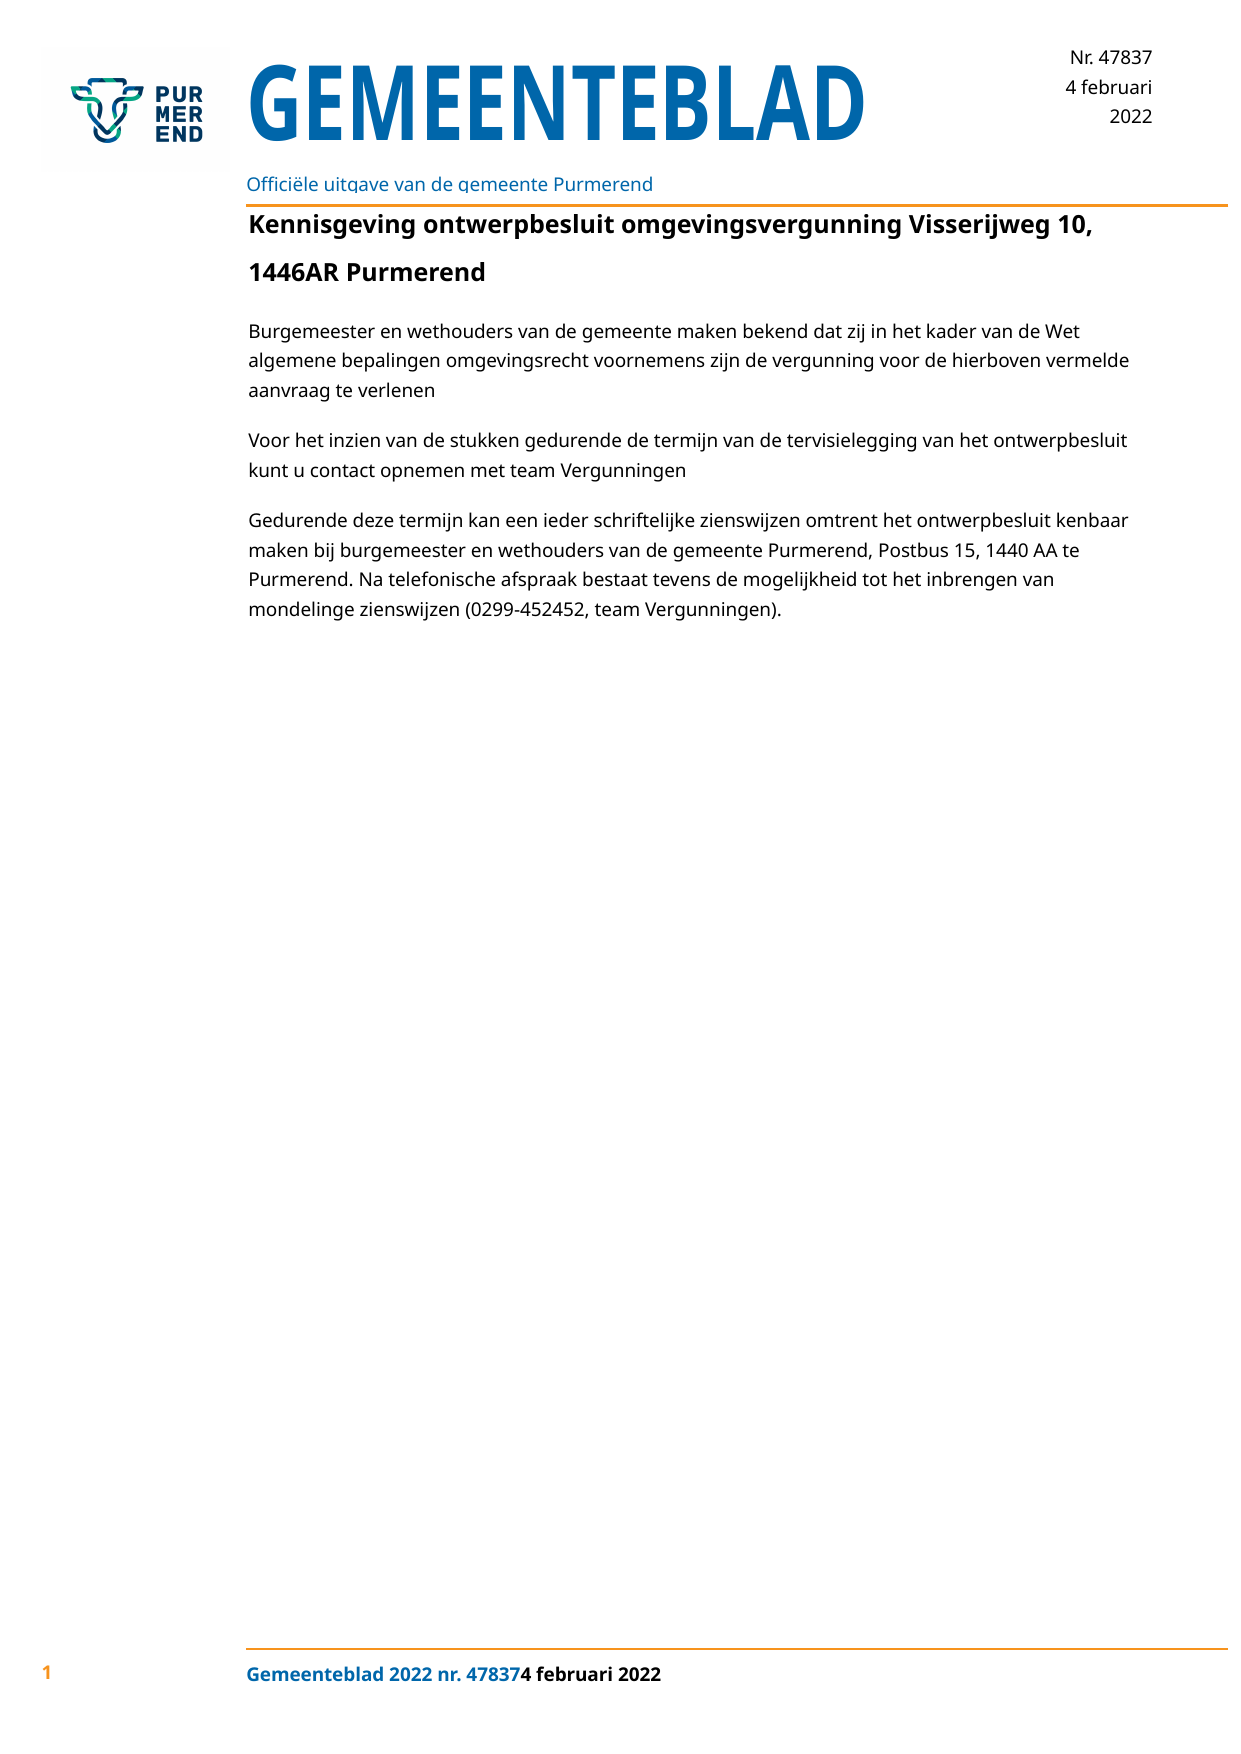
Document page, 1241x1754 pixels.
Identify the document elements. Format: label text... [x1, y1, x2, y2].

picture [41, 47, 231, 172]
text Burgemeester en wethouders van de gemeente maken bekend dat zij in het kader van de Wet algemene bepalingen omgevingsrecht voornemens zijn de vergunning voor de hierboven vermelde aanvraag te verlenen [248, 318, 1152, 403]
text Kennisgeving ontwerpbesluit omgevingsvergunning Visserijweg 10, 1446AR Purmerend [248, 207, 1152, 288]
text Gedurende deze termijn kan een ieder schriftelijke zienswijzen omtrent het ontwerpbesluit kenbaar maken bij burgemeester en wethouders van de gemeente Purmerend, Postbus 15, 1440 AA te Purmerend. Na telefonische afspraak bestaat tevens de mogelijkheid tot het inbrengen van mondelinge zienswijzen (0299-452452, team Vergunningen). [248, 507, 1152, 622]
text Voor het inzien van de stukken gedurende de termijn van de tervisielegging van het ontwerpbesluit kunt u contact opnemen met team Vergunningen [248, 427, 1152, 483]
